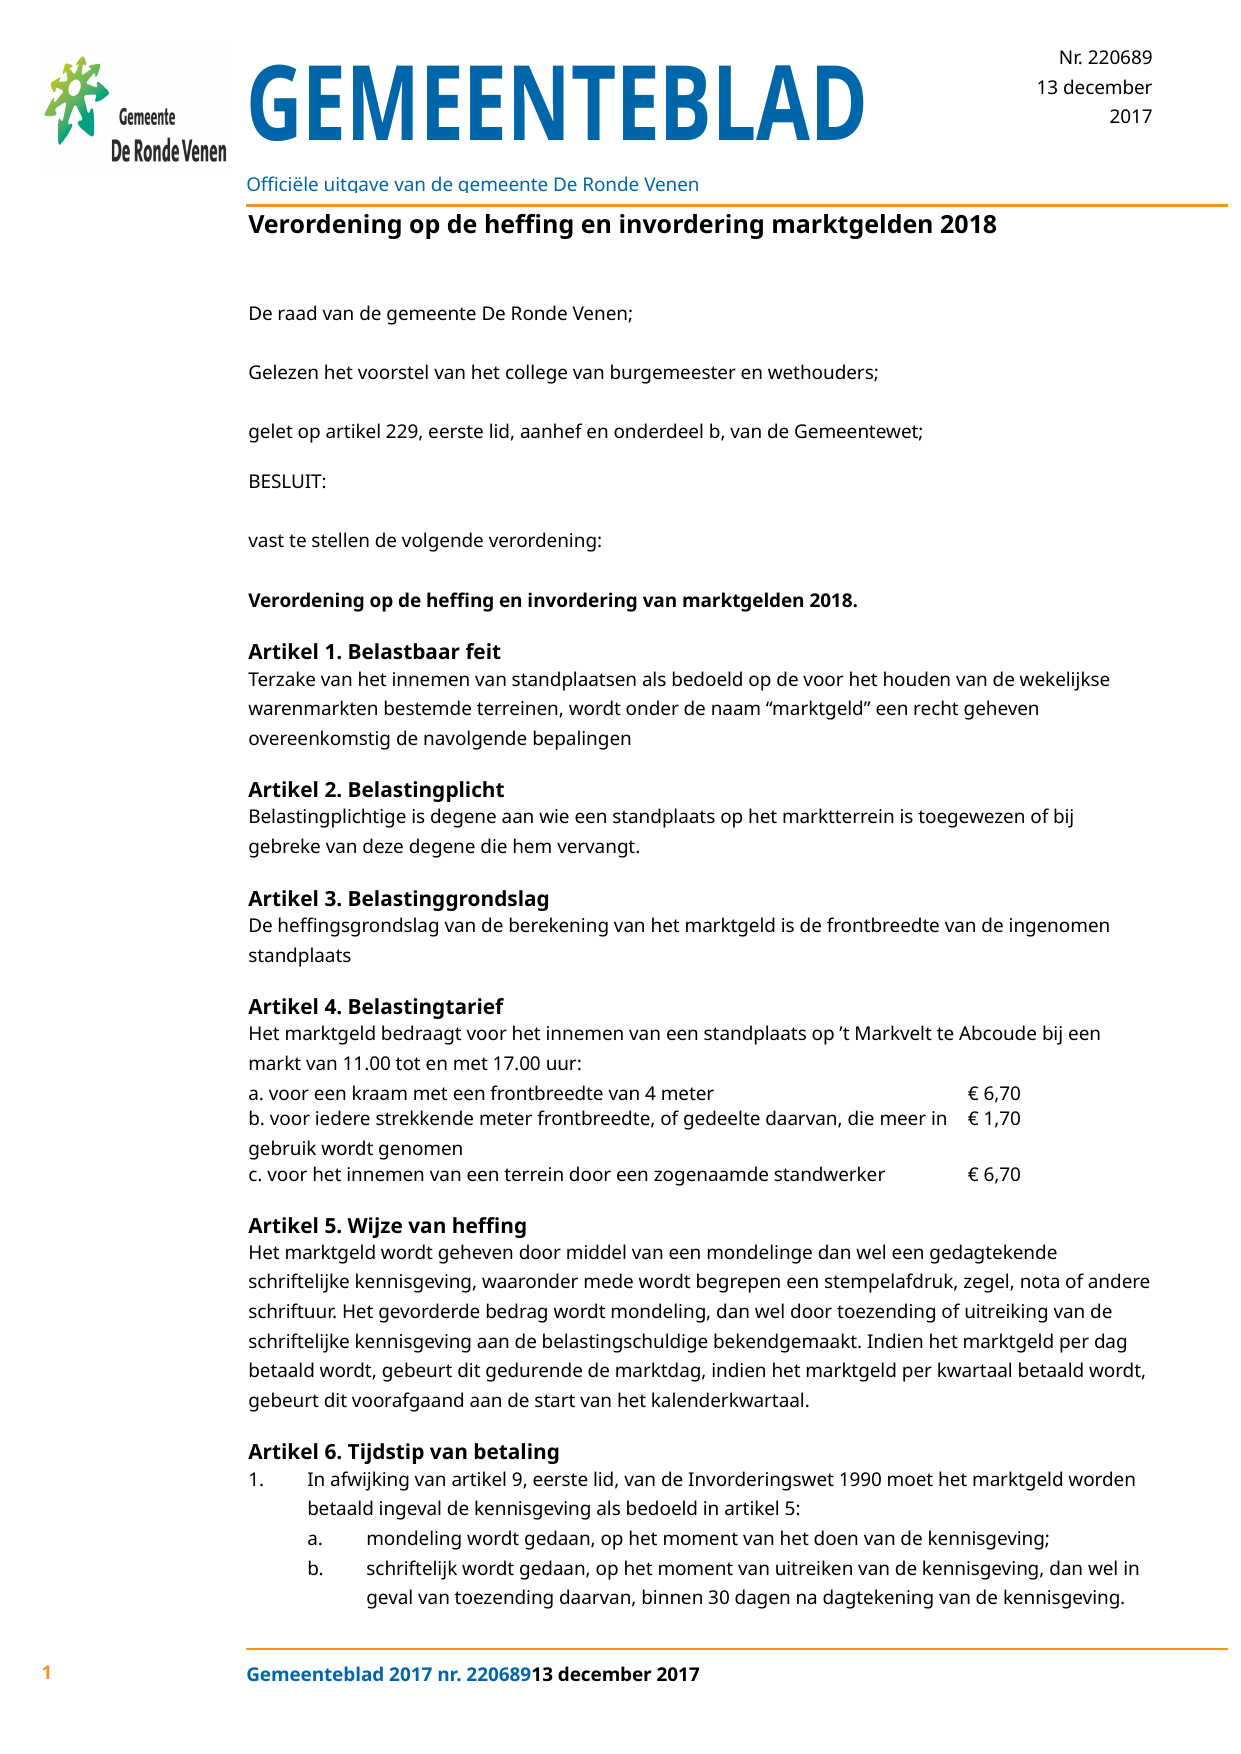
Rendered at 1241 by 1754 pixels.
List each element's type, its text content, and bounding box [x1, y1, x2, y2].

text vast te stellen de volgende verordening: [248, 528, 1152, 553]
text Het marktgeld wordt geheven door middel van een mondelinge dan wel een gedagtekende schriftelijke kennisgeving, waaronder mede wordt begrepen een stempelafdruk, zegel, nota of andere schriftuur. Het gevorderde bedrag wordt mondeling, dan wel door toezending of uitreiking van de schriftelijke kennisgeving aan de belastingschuldige bekendgemaakt. Indien het marktgeld per dag betaald wordt, gebeurt dit gedurende de marktdag, indien het marktgeld per kwartaal betaald wordt, gebeurt dit voorafgaand aan de start van het kalenderkwartaal. [248, 1239, 1152, 1413]
picture [41, 47, 231, 172]
list mondeling wordt gedaan, op het moment van het doen van de kennisgeving; [307, 1525, 1152, 1551]
text Terzake van het innemen van standplaatsen als bedoeld op de voor het houden van de wekelijkse warenmarkten bestemde terreinen, wordt onder de naam “marktgeld” een recht geheven overeenkomstig de navolgende bepalingen [248, 666, 1152, 751]
list schriftelijk wordt gedaan, op het moment van uitreiken van de kennisgeving, dan wel in geval van toezending daarvan, binnen 30 dagen na dagtekening van de kennisgeving. [307, 1555, 1152, 1610]
text De heffingsgrondslag van de berekening van het marktgeld is de frontbreedte van de ingenomen standplaats [248, 912, 1152, 967]
table_header € 6,70 [968, 1080, 1152, 1106]
text Verordening op de heffing en invordering van marktgelden 2018. [248, 587, 1152, 613]
text Belastingplichtige is degene aan wie een standplaats op het marktterrein is toegewezen of bij gebreke van deze degene die hem vervangt. [248, 804, 1152, 859]
text Verordening op de heffing en invordering marktgelden 2018 [248, 207, 1152, 241]
text Artikel 6. Tijdstip van betaling [248, 1437, 1152, 1466]
text Het marktgeld bedraagt voor het innemen van een standplaats op ’t Markvelt te Abcoude bij een markt van 11.00 tot en met 17.00 uur: [248, 1021, 1152, 1076]
text Artikel 4. Belastingtarief [248, 992, 1152, 1021]
text gelet op artikel 229, eerste lid, aanhef en onderdeel b, van de Gemeentewet; [248, 418, 1152, 444]
text Artikel 3. Belastinggrondslag [248, 884, 1152, 912]
text Artikel 1. Belastbaar feit [248, 637, 1152, 666]
list In afwijking van artikel 9, eerste lid, van de Invorderingswet 1990 moet het marktgeld worden betaald ingeval de kennisgeving als bedoeld in artikel 5: [248, 1466, 1152, 1521]
table_cell € 6,70 [968, 1161, 1152, 1187]
table_header a. voor een kraam met een frontbreedte van 4 meter [248, 1080, 968, 1106]
text Artikel 5. Wijze van heffing [248, 1211, 1152, 1239]
text De raad van de gemeente De Ronde Venen; [248, 300, 1152, 326]
text BESLUIT: [248, 468, 1152, 494]
text Gelezen het voorstel van het college van burgemeester en wethouders; [248, 359, 1152, 385]
table_cell € 1,70 [968, 1106, 1152, 1161]
text Artikel 2. Belastingplicht [248, 775, 1152, 804]
table_cell b. voor iedere strekkende meter frontbreedte, of gedeelte daarvan, die meer in gebruik wordt genomen [248, 1106, 968, 1161]
table_cell c. voor het innemen van een terrein door een zogenaamde standwerker [248, 1161, 968, 1187]
